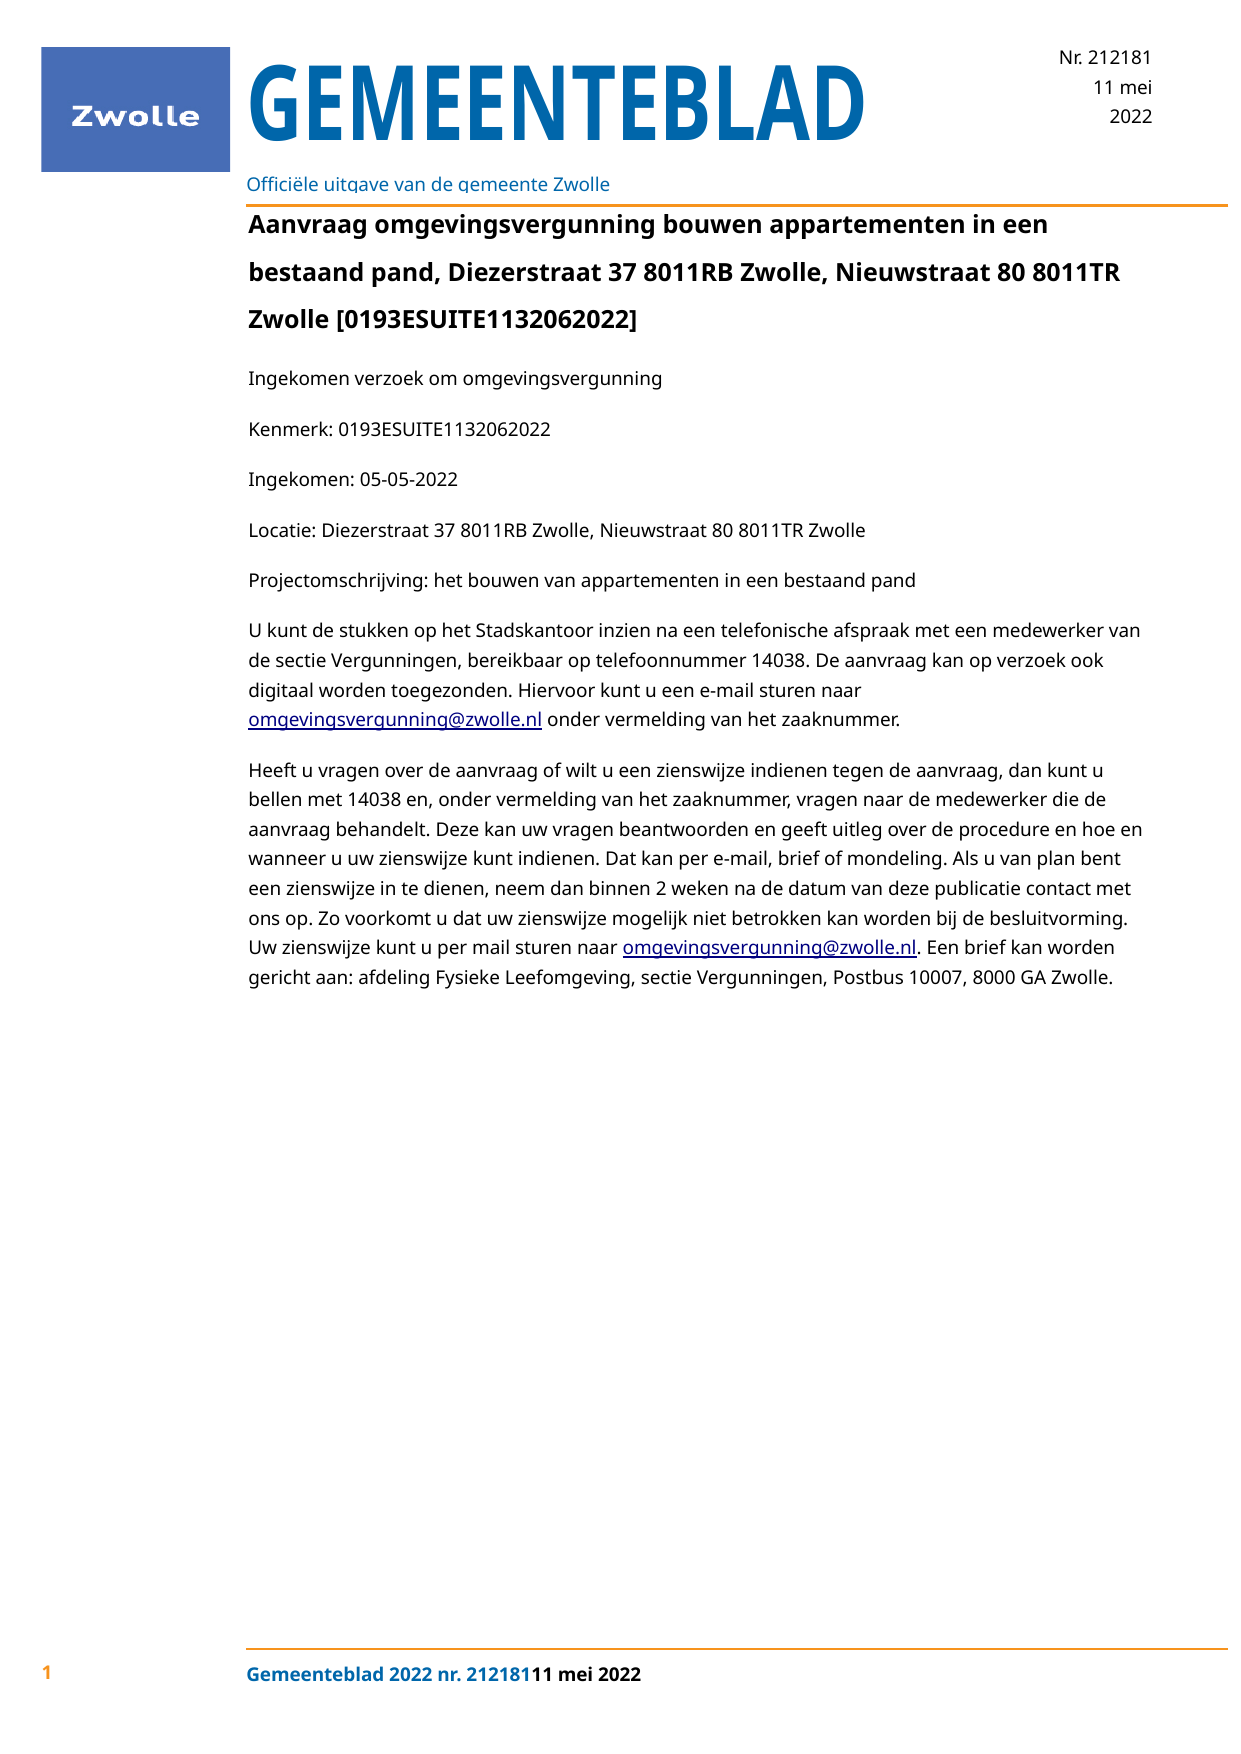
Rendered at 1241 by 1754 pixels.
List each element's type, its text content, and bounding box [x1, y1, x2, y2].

text Ingekomen: 05-05-2022 [248, 466, 1152, 492]
text Heeft u vragen over de aanvraag of wilt u een zienswijze indienen tegen de aanvraag, dan kunt u bellen met 14038 en, onder vermelding van het zaaknummer, vragen naar de medewerker die de aanvraag behandelt. Deze kan uw vragen beantwoorden en geeft uitleg over de procedure en hoe en wanneer u uw zienswijze kunt indienen. Dat kan per e-mail, brief of mondeling. Als u van plan bent een zienswijze in te dienen, neem dan binnen 2 weken na de datum van deze publicatie contact met ons op. Zo voorkomt u dat uw zienswijze mogelijk niet betrokken kan worden bij de besluitvorming. Uw zienswijze kunt u per mail sturen naar omgevingsvergunning@zwolle.nl. Een brief kan worden gericht aan: afdeling Fysieke Leefomgeving, sectie Vergunningen, Postbus 10007, 8000 GA Zwolle. [248, 757, 1152, 989]
picture [41, 47, 231, 172]
text Projectomschrijving: het bouwen van appartementen in een bestaand pand [248, 567, 1152, 593]
text Ingekomen verzoek om omgevingsvergunning [248, 366, 1152, 391]
text Kenmerk: 0193ESUITE1132062022 [248, 416, 1152, 442]
text Locatie: Diezerstraat 37 8011RB Zwolle, Nieuwstraat 80 8011TR Zwolle [248, 517, 1152, 542]
text Aanvraag omgevingsvergunning bouwen appartementen in een bestaand pand, Diezerstraat 37 8011RB Zwolle, Nieuwstraat 80 8011TR Zwolle [0193ESUITE1132062022] [248, 207, 1152, 336]
text U kunt de stukken op het Stadskantoor inzien na een telefonische afspraak met een medewerker van de sectie Vergunningen, bereikbaar op telefoonnummer 14038. De aanvraag kan op verzoek ook digitaal worden toegezonden. Hiervoor kunt u een e-mail sturen naar omgevingsvergunning@zwolle.nl onder vermelding van het zaaknummer. [248, 618, 1152, 732]
